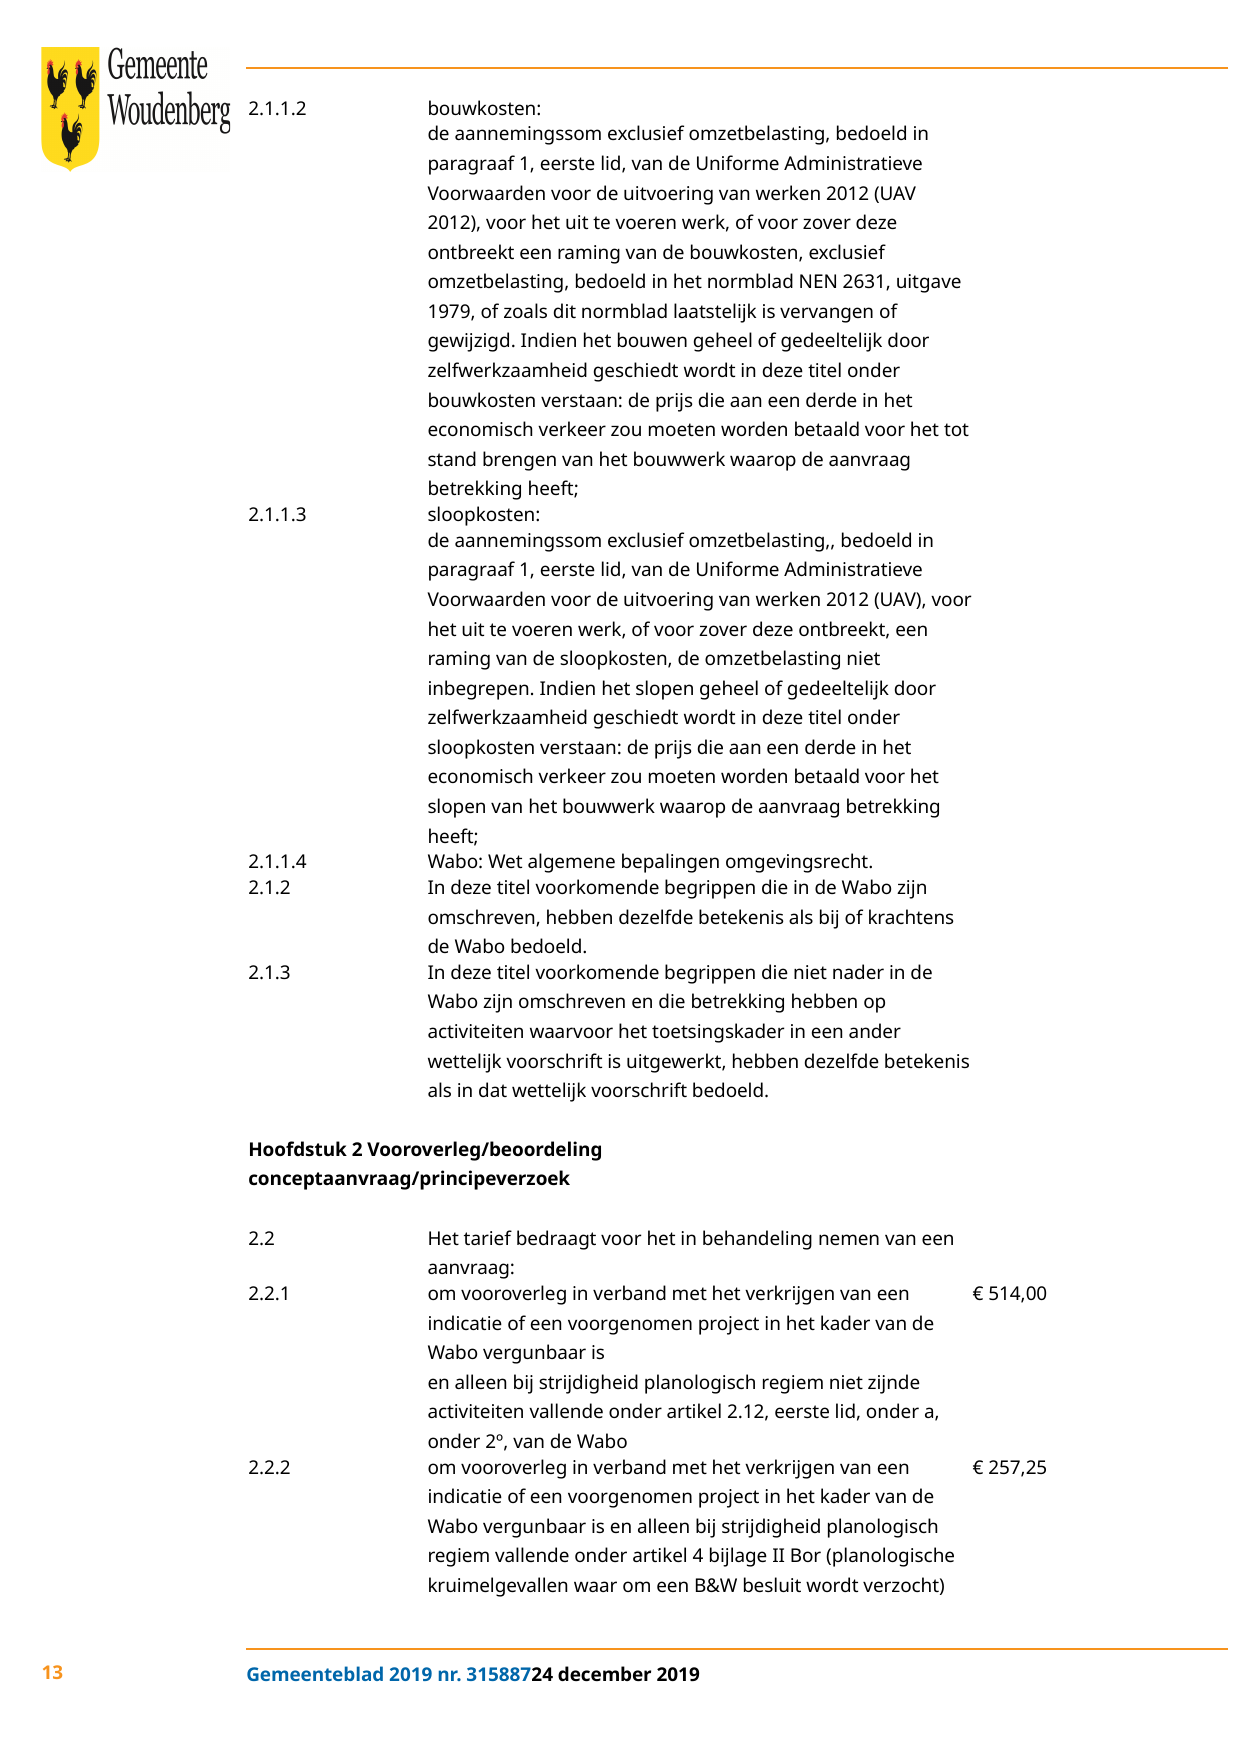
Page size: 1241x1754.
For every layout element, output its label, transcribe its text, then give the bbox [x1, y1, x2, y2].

table_cell 2.1.3 [248, 959, 427, 1103]
table_cell 2.1.1.3 [248, 501, 427, 527]
table_cell [973, 959, 1152, 1103]
table_header 2.2 [248, 1225, 427, 1280]
table_cell [973, 874, 1152, 959]
table_cell [973, 527, 1152, 848]
table_cell € 257,25 [973, 1454, 1152, 1598]
table_cell de aannemingssom exclusief omzetbelasting,, bedoeld in paragraaf 1, eerste lid, van de Uniforme Administratieve Voorwaarden voor de uitvoering van werken 2012 (UAV), voor het uit te voeren werk, of voor zover deze ontbreekt, een raming van de sloopkosten, de omzetbelasting niet inbegrepen. Indien het slopen geheel of gedeeltelijk door zelfwerkzaamheid geschiedt wordt in deze titel onder sloopkosten verstaan: de prijs die aan een derde in het economisch verkeer zou moeten worden betaald voor het slopen van het bouwwerk waarop de aanvraag betrekking heeft; [427, 527, 972, 848]
table_cell 2.1.1.4 [248, 849, 427, 874]
table_cell sloopkosten: [427, 501, 972, 527]
table_header Het tarief bedraagt voor het in behandeling nemen van een aanvraag: [427, 1225, 972, 1280]
table_cell 2.2.2 [248, 1454, 427, 1598]
table_cell In deze titel voorkomende begrippen die in de Wabo zijn omschreven, hebben dezelfde betekenis als bij of krachtens de Wabo bedoeld. [427, 874, 972, 959]
text Hoofdstuk 2 Vooroverleg/beoordeling [248, 1136, 1152, 1162]
table_cell [973, 849, 1152, 874]
table_cell € 514,00 [973, 1280, 1152, 1454]
table_cell om vooroverleg in verband met het verkrijgen van een indicatie of een voorgenomen project in het kader van de Wabo vergunbaar is en alleen bij strijdigheid planologisch regiem niet zijnde activiteiten vallende onder artikel 2.12, eerste lid, onder a, onder 2º, van de Wabo [427, 1280, 972, 1454]
table_cell [973, 95, 1152, 121]
table_cell Wabo: Wet algemene bepalingen omgevingsrecht. [427, 849, 972, 874]
table_cell [973, 121, 1152, 501]
table_cell 2.1.2 [248, 874, 427, 959]
table_header [973, 1225, 1152, 1280]
table_cell bouwkosten: [427, 95, 972, 121]
table_cell [248, 121, 427, 501]
table_cell 2.2.1 [248, 1280, 427, 1454]
table_cell [973, 501, 1152, 527]
table_cell 2.1.1.2 [248, 95, 427, 121]
table_cell om vooroverleg in verband met het verkrijgen van een indicatie of een voorgenomen project in het kader van de Wabo vergunbaar is en alleen bij strijdigheid planologisch regiem vallende onder artikel 4 bijlage II Bor (planologische kruimelgevallen waar om een B&W besluit wordt verzocht) [427, 1454, 972, 1598]
table_cell In deze titel voorkomende begrippen die niet nader in de Wabo zijn omschreven en die betrekking hebben op activiteiten waarvoor het toetsingskader in een ander wettelijk voorschrift is uitgewerkt, hebben dezelfde betekenis als in dat wettelijk voorschrift bedoeld. [427, 959, 972, 1103]
text conceptaanvraag/principeverzoek [248, 1166, 1152, 1191]
table_cell de aannemingssom exclusief omzetbelasting, bedoeld in paragraaf 1, eerste lid, van de Uniforme Administratieve Voorwaarden voor de uitvoering van werken 2012 (UAV 2012), voor het uit te voeren werk, of voor zover deze ontbreekt een raming van de bouwkosten, exclusief omzetbelasting, bedoeld in het normblad NEN 2631, uitgave 1979, of zoals dit normblad laatstelijk is vervangen of gewijzigd. Indien het bouwen geheel of gedeeltelijk door zelfwerkzaamheid geschiedt wordt in deze titel onder bouwkosten verstaan: de prijs die aan een derde in het economisch verkeer zou moeten worden betaald voor het tot stand brengen van het bouwwerk waarop de aanvraag betrekking heeft; [427, 121, 972, 501]
table_cell [248, 527, 427, 848]
picture [41, 47, 231, 172]
